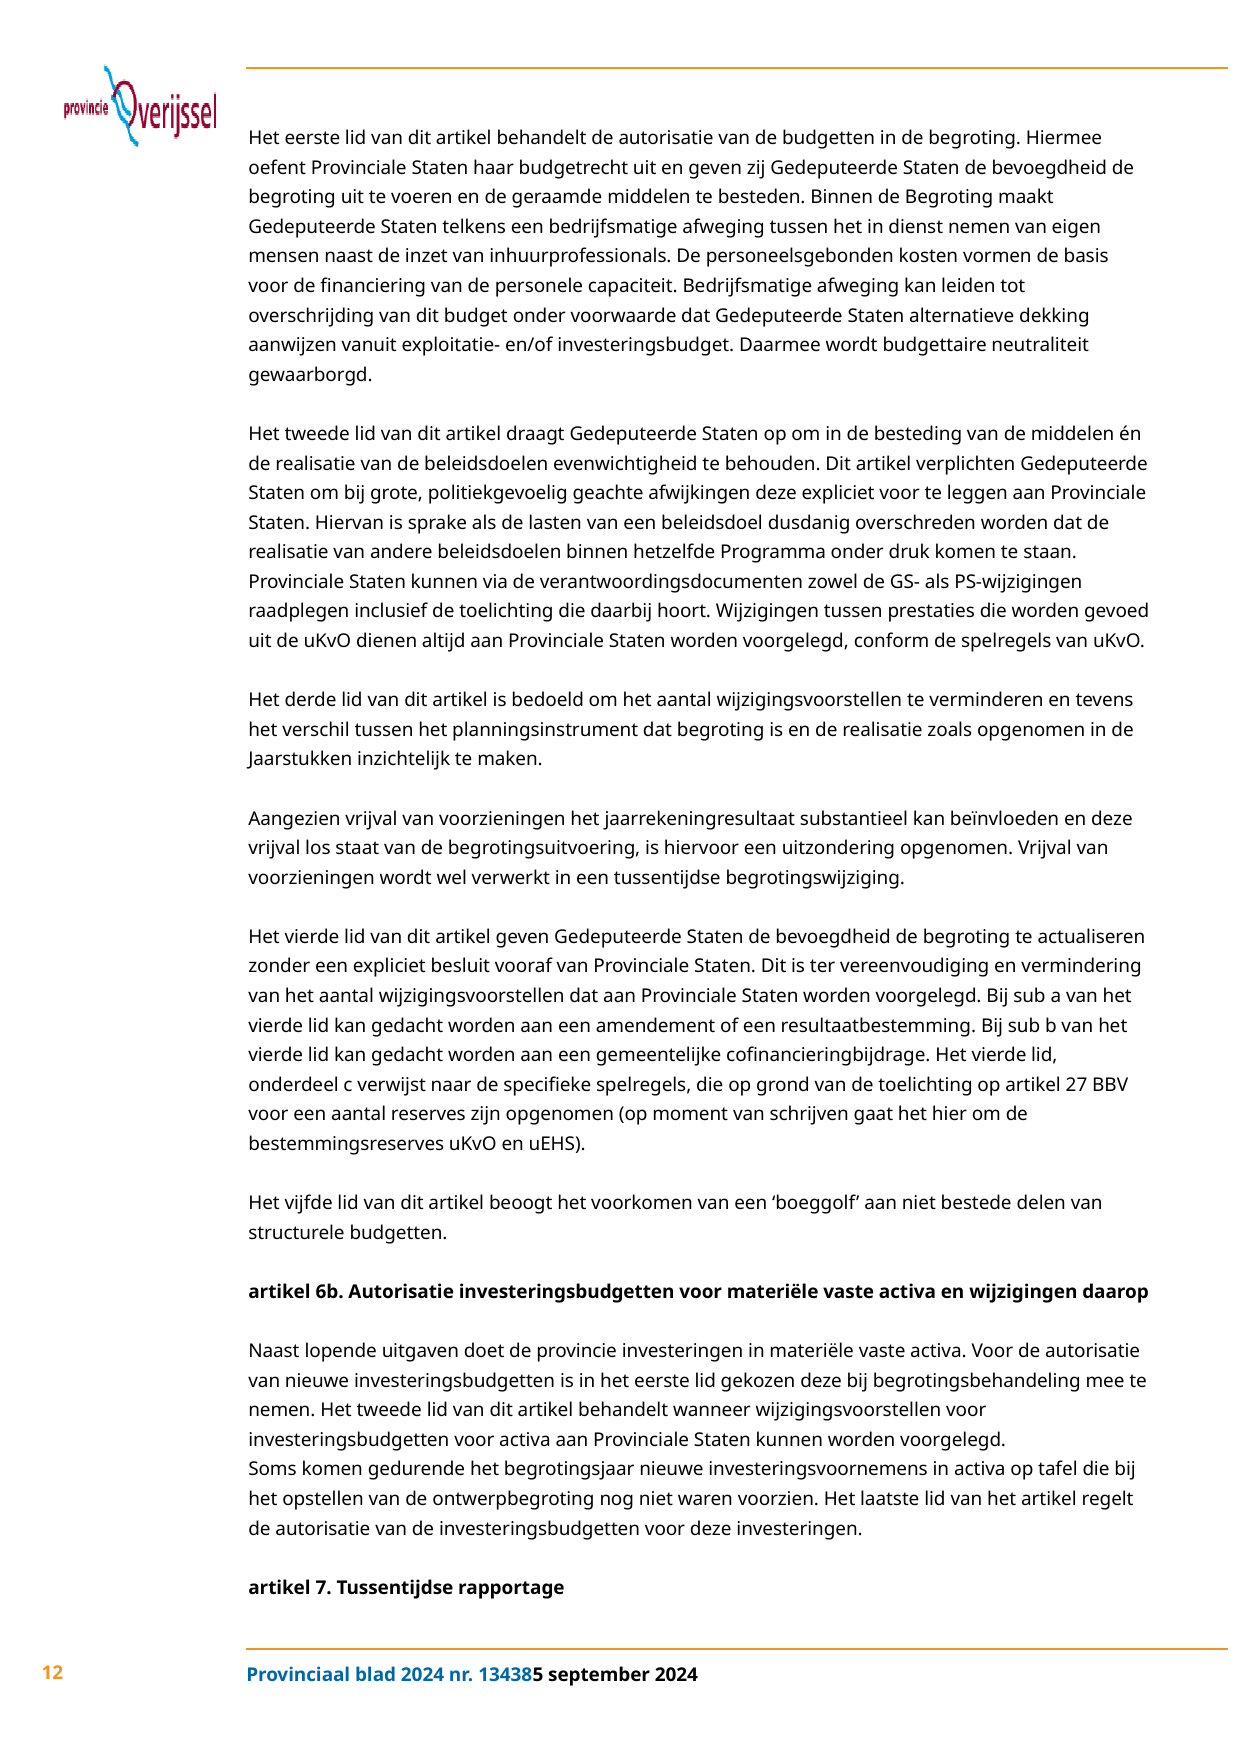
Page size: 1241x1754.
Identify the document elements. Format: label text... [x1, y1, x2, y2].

text Aangezien vrijval van voorzieningen het jaarrekeningresultaat substantieel kan beïnvloeden en deze vrijval los staat van de begrotingsuitvoering, is hiervoor een uitzondering opgenomen. Vrijval van voorzieningen wordt wel verwerkt in een tussentijdse begrotingswijziging. [248, 805, 1152, 890]
text Naast lopende uitgaven doet de provincie investeringen in materiële vaste activa. Voor de autorisatie van nieuwe investeringsbudgetten is in het eerste lid gekozen deze bij begrotingsbehandeling mee te nemen. Het tweede lid van dit artikel behandelt wanneer wijzigingsvoorstellen voor investeringsbudgetten voor activa aan Provinciale Staten kunnen worden voorgelegd. [248, 1337, 1152, 1452]
text Het vijfde lid van dit artikel beoogt het voorkomen van een ‘boeggolf’ aan niet bestede delen van structurele budgetten. [248, 1189, 1152, 1245]
text Het vierde lid van dit artikel geven Gedeputeerde Staten de bevoegdheid de begroting te actualiseren zonder een expliciet besluit vooraf van Provinciale Staten. Dit is ter vereenvoudiging en vermindering van het aantal wijzigingsvoorstellen dat aan Provinciale Staten worden voorgelegd. Bij sub a van het vierde lid kan gedacht worden aan een amendement of een resultaatbestemming. Bij sub b van het vierde lid kan gedacht worden aan een gemeentelijke cofinancieringbijdrage. Het vierde lid, onderdeel c verwijst naar de specifieke spelregels, die op grond van de toelichting op artikel 27 BBV voor een aantal reserves zijn opgenomen (op moment van schrijven gaat het hier om de bestemmingsreserves uKvO en uEHS). [248, 923, 1152, 1156]
text Het eerste lid van dit artikel behandelt de autorisatie van de budgetten in de begroting. Hiermee oefent Provinciale Staten haar budgetrecht uit en geven zij Gedeputeerde Staten de bevoegdheid de begroting uit te voeren en de geraamde middelen te besteden. Binnen de Begroting maakt Gedeputeerde Staten telkens een bedrijfsmatige afweging tussen het in dienst nemen van eigen mensen naast de inzet van inhuurprofessionals. De personeelsgebonden kosten vormen de basis voor de financiering van de personele capaciteit. Bedrijfsmatige afweging kan leiden tot overschrijding van dit budget onder voorwaarde dat Gedeputeerde Staten alternatieve dekking aanwijzen vanuit exploitatie- en/of investeringsbudget. Daarmee wordt budgettaire neutraliteit gewaarborgd. [248, 124, 1152, 387]
text Het derde lid van dit artikel is bedoeld om het aantal wijzigingsvoorstellen te verminderen en tevens het verschil tussen het planningsinstrument dat begroting is en de realisatie zoals opgenomen in de Jaarstukken inzichtelijk te maken. [248, 686, 1152, 771]
text artikel 7. Tussentijdse rapportage [248, 1574, 1152, 1600]
text artikel 6b. Autorisatie investeringsbudgetten voor materiële vaste activa en wijzigingen daarop [248, 1278, 1152, 1304]
text Het tweede lid van dit artikel draagt Gedeputeerde Staten op om in de besteding van de middelen én de realisatie van de beleidsdoelen evenwichtigheid te behouden. Dit artikel verplichten Gedeputeerde Staten om bij grote, politiekgevoelig geachte afwijkingen deze expliciet voor te leggen aan Provinciale Staten. Hiervan is sprake als de lasten van een beleidsdoel dusdanig overschreden worden dat de realisatie van andere beleidsdoelen binnen hetzelfde Programma onder druk komen te staan. Provinciale Staten kunnen via de verantwoordingsdocumenten zowel de GS- als PS-wijzigingen raadplegen inclusief de toelichting die daarbij hoort. Wijzigingen tussen prestaties die worden gevoed uit de uKvO dienen altijd aan Provinciale Staten worden voorgelegd, conform de spelregels van uKvO. [248, 420, 1152, 653]
picture [41, 47, 231, 172]
text Soms komen gedurende het begrotingsjaar nieuwe investeringsvoornemens in activa op tafel die bij het opstellen van de ontwerpbegroting nog niet waren voorzien. Het laatste lid van het artikel regelt de autorisatie van de investeringsbudgetten voor deze investeringen. [248, 1456, 1152, 1541]
